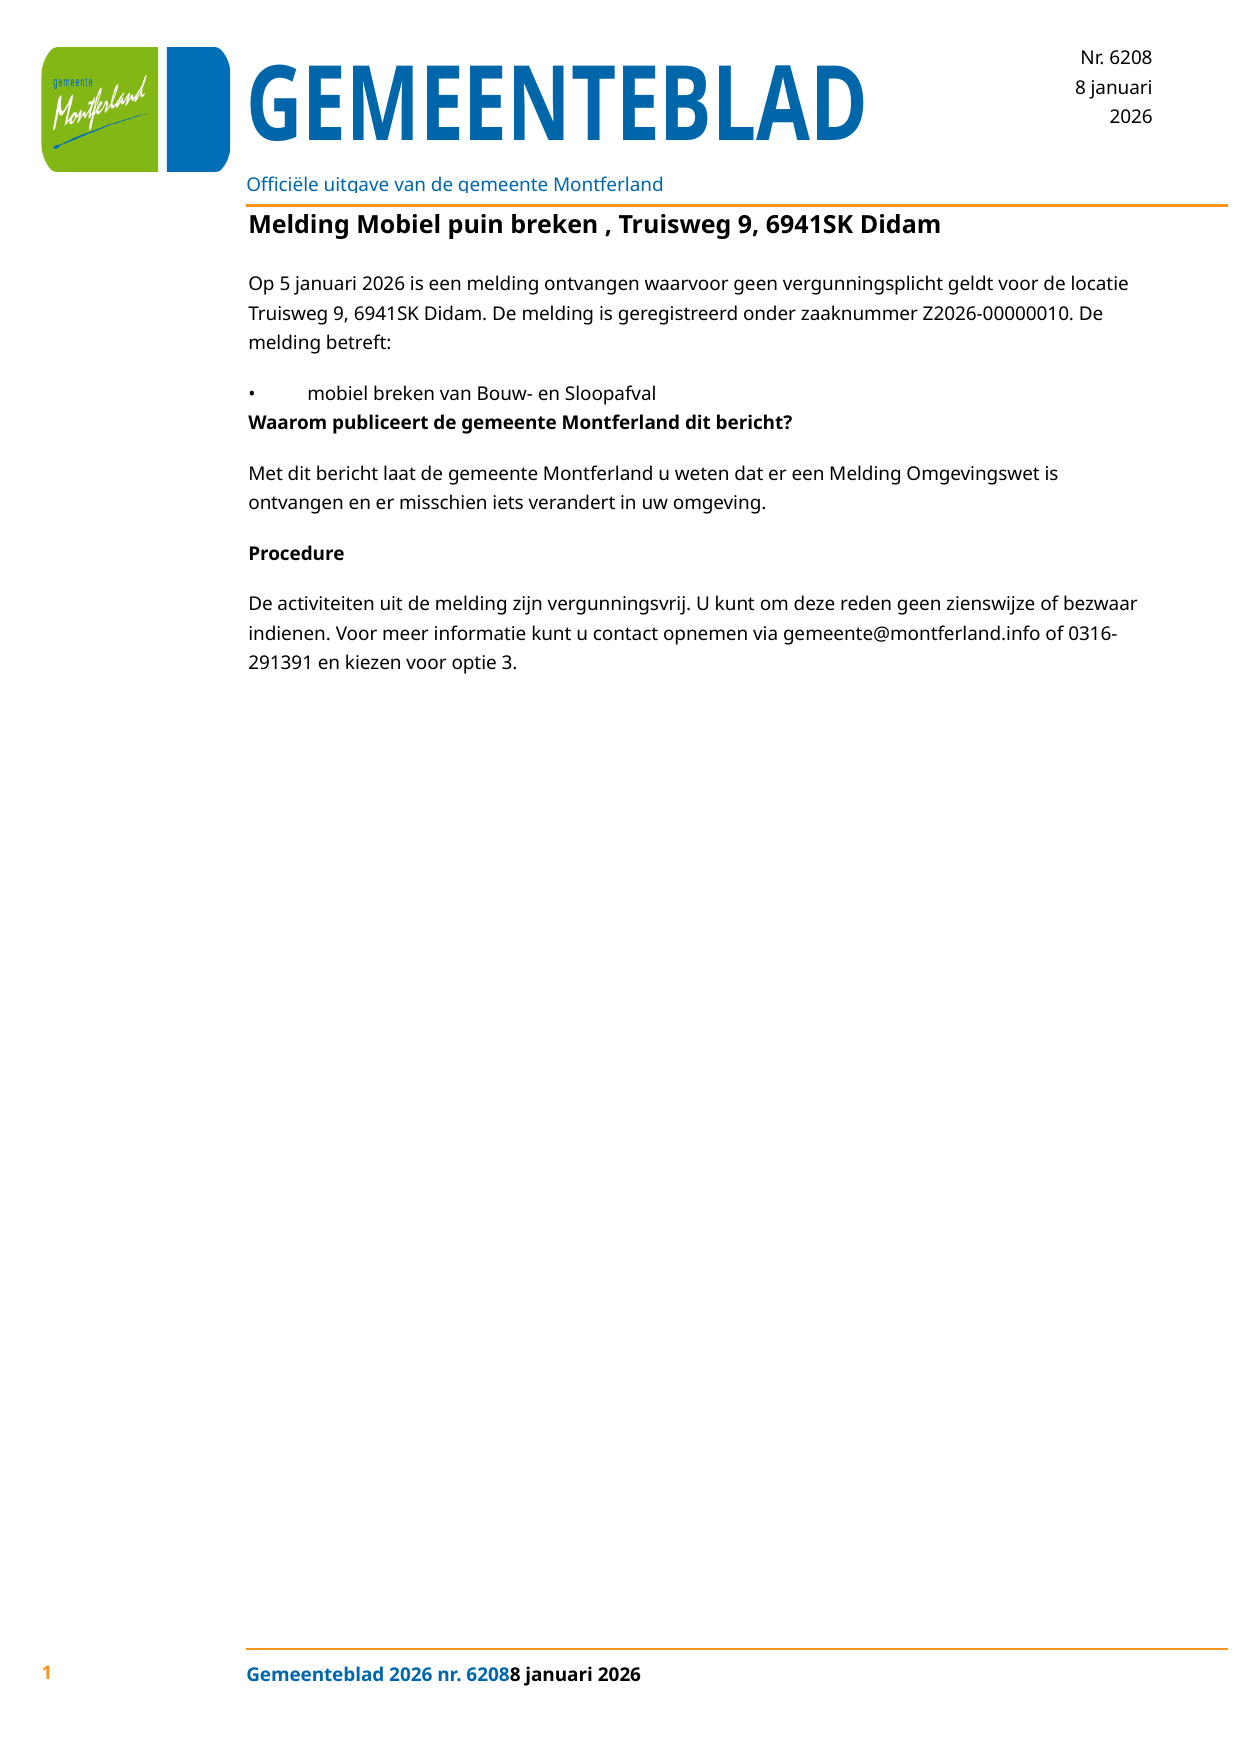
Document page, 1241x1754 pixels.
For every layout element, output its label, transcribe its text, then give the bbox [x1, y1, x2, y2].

text De activiteiten uit de melding zijn vergunningsvrij. U kunt om deze reden geen zienswijze of bezwaar indienen. Voor meer informatie kunt u contact opnemen via gemeente@montferland.info of 0316-291391 en kiezen voor optie 3. [248, 590, 1152, 675]
picture [41, 47, 231, 172]
list mobiel breken van Bouw- en Sloopafval [248, 380, 1152, 406]
text Melding Mobiel puin breken , Truisweg 9, 6941SK Didam [248, 207, 1152, 241]
text Procedure [248, 540, 1152, 566]
text Met dit bericht laat de gemeente Montferland u weten dat er een Melding Omgevingswet is ontvangen en er misschien iets verandert in uw omgeving. [248, 460, 1152, 515]
text Op 5 januari 2026 is een melding ontvangen waarvoor geen vergunningsplicht geldt voor de locatie Truisweg 9, 6941SK Didam. De melding is geregistreerd onder zaaknummer Z2026-00000010. De melding betreft: [248, 270, 1152, 355]
text Waarom publiceert de gemeente Montferland dit bericht? [248, 409, 1152, 435]
